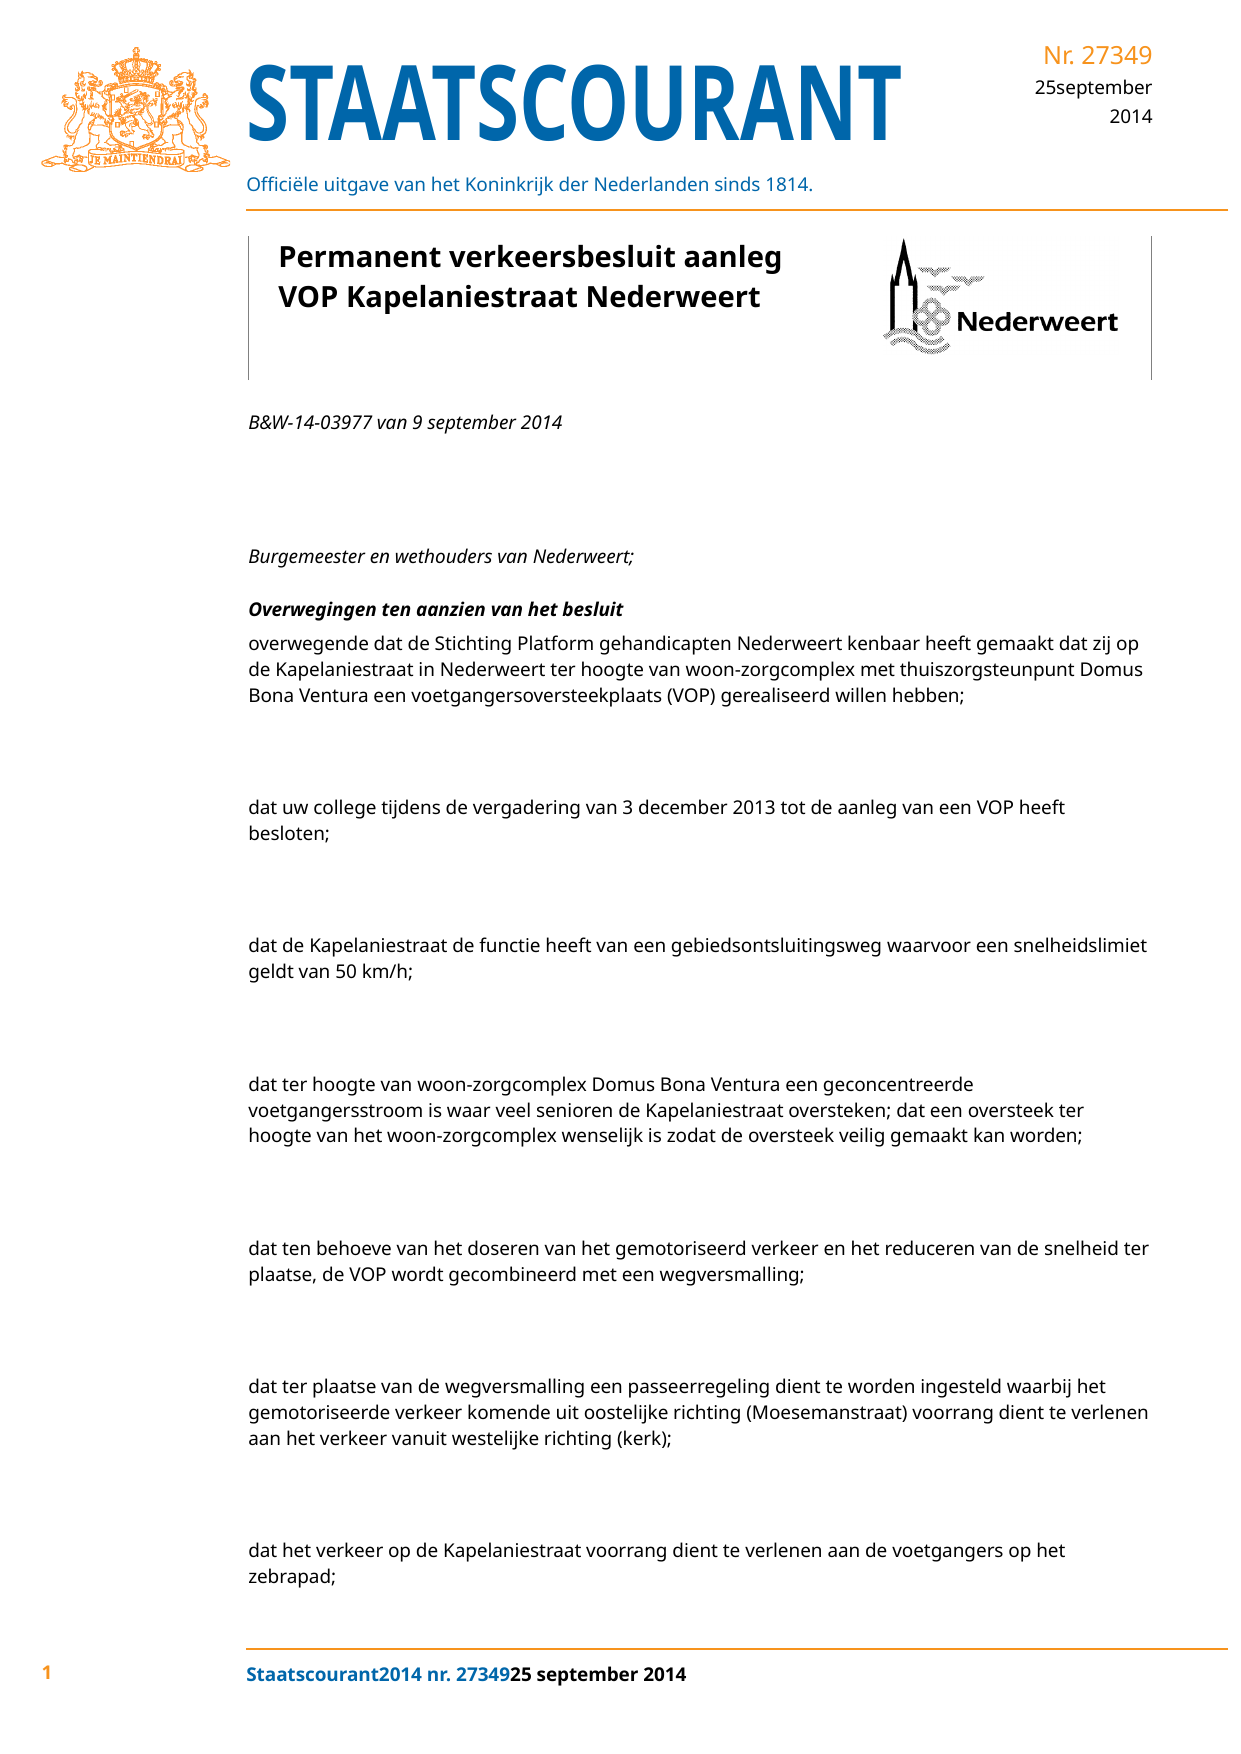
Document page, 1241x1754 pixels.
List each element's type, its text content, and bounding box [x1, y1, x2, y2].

text dat uw college tijdens de vergadering van 3 december 2013 tot de aanleg van een VOP heeft besloten; [248, 794, 1152, 846]
text Burgemeester en wethouders van Nederweert; [248, 543, 1152, 569]
text dat ten behoeve van het doseren van het gemotoriseerd verkeer en het reduceren van de snelheid ter plaatse, de VOP wordt gecombineerd met een wegversmalling; [248, 1235, 1152, 1287]
table_header [850, 236, 1151, 380]
text dat de Kapelaniestraat de functie heeft van een gebiedsontsluitingsweg waarvoor een snelheidslimiet geldt van 50 km/h; [248, 933, 1152, 984]
text dat het verkeer op de Kapelaniestraat voorrang dient te verlenen aan de voetgangers op het zebrapad; [248, 1537, 1152, 1589]
picture [882, 236, 1119, 355]
table_header Permanent verkeersbesluit aanleg VOP Kapelaniestraat Nederweert [249, 236, 850, 380]
text Overwegingen ten aanzien van het besluit [248, 596, 1152, 622]
text dat ter hoogte van woon-zorgcomplex Domus Bona Ventura een geconcentreerde voetgangersstroom is waar veel senioren de Kapelaniestraat oversteken; dat een oversteek ter hoogte van het woon-zorgcomplex wenselijk is zodat de oversteek veilig gemaakt kan worden; [248, 1071, 1152, 1148]
text overwegende dat de Stichting Platform gehandicapten Nederweert kenbaar heeft gemaakt dat zij op de Kapelaniestraat in Nederweert ter hoogte van woon-zorgcomplex met thuiszorgsteunpunt Domus Bona Ventura een voetgangersoversteekplaats (VOP) gerealiseerd willen hebben; [248, 630, 1152, 707]
text dat ter plaatse van de wegversmalling een passeerregeling dient te worden ingesteld waarbij het gemotoriseerde verkeer komende uit oostelijke richting (Moesemanstraat) voorrang dient te verlenen aan het verkeer vanuit westelijke richting (kerk); [248, 1373, 1152, 1451]
picture [41, 47, 231, 172]
text B&W-14-03977 van 9 september 2014 [248, 409, 1152, 435]
